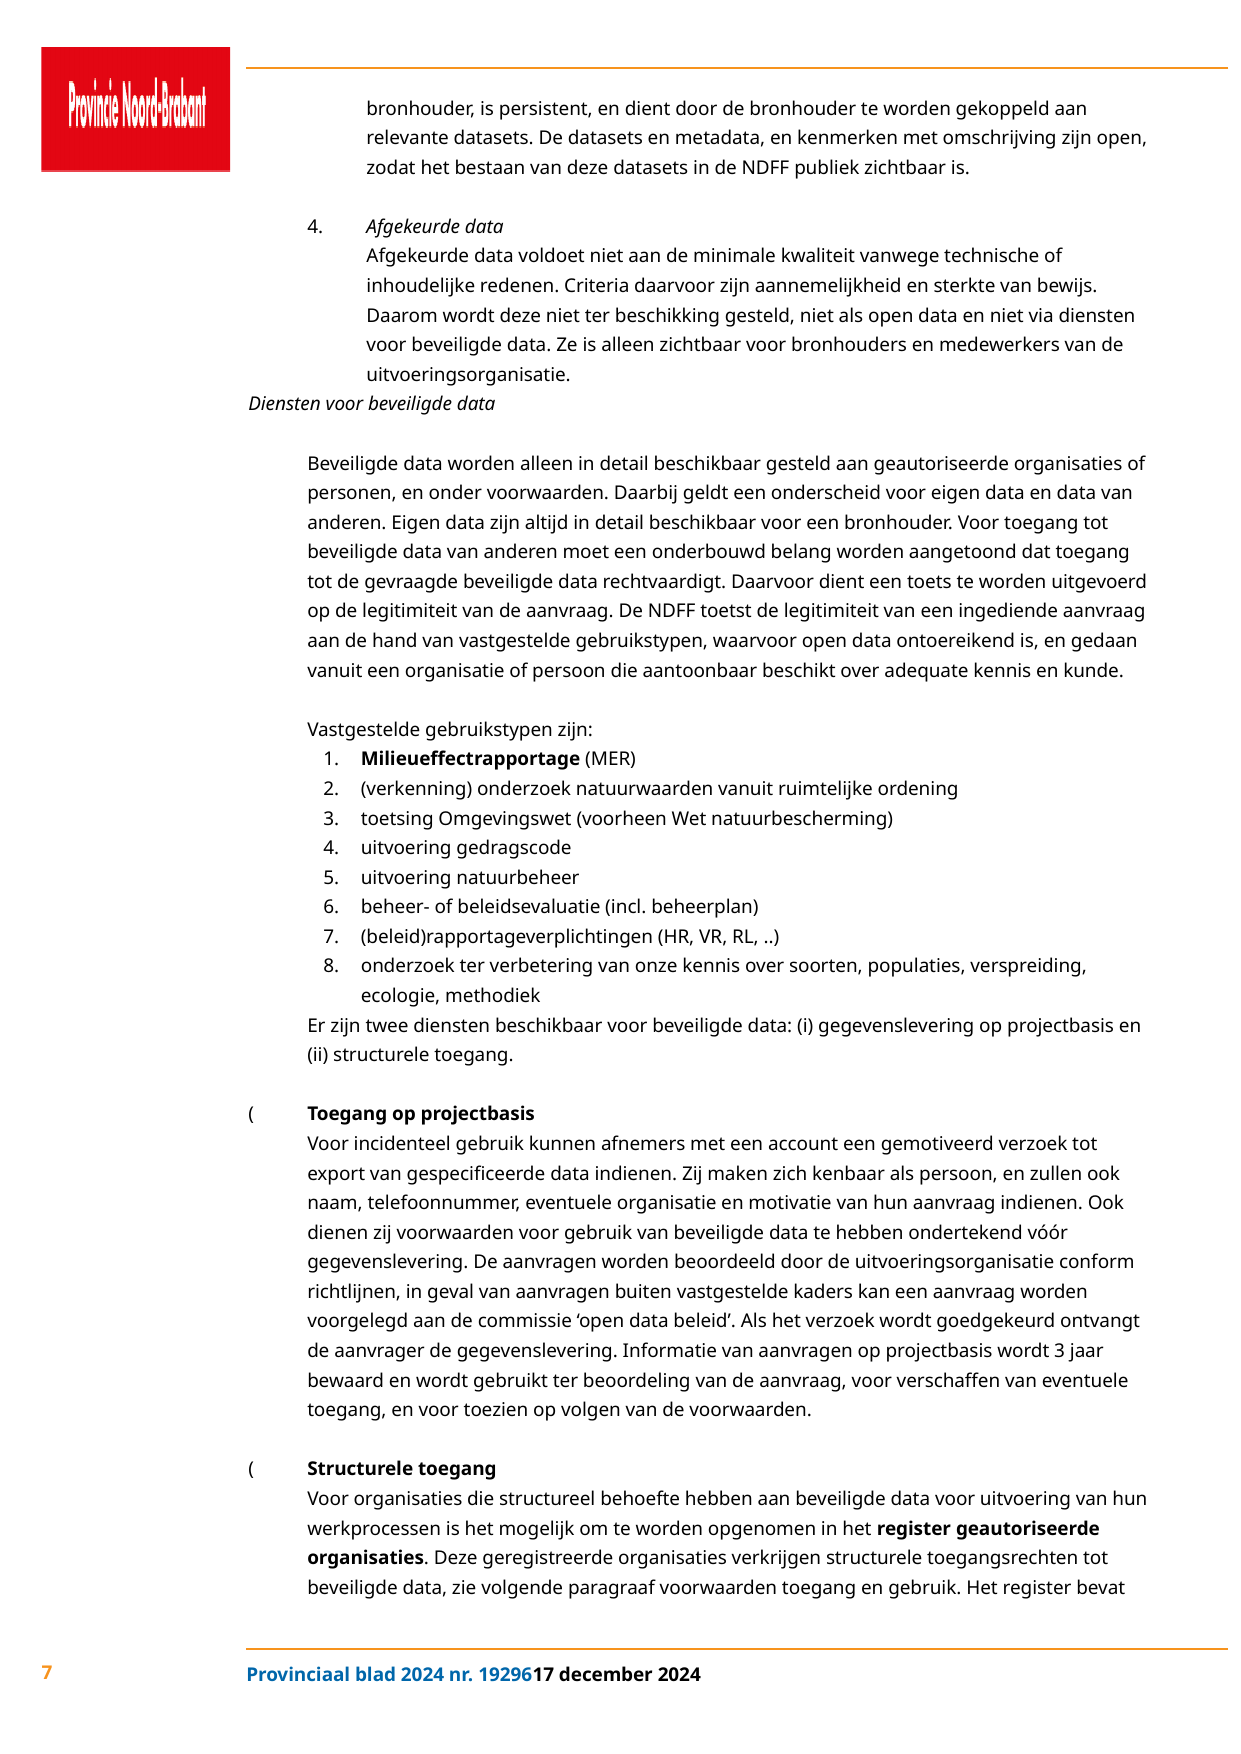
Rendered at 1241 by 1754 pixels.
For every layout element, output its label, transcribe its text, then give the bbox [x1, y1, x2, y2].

list onderzoek ter verbetering van onze kennis over soorten, populaties, verspreiding, ecologie, methodiek [323, 953, 1152, 1008]
text Diensten voor beveiligde data [248, 391, 1152, 416]
list Afgekeurde data [307, 213, 1152, 239]
list Voor organisaties die structureel behoefte hebben aan beveiligde data voor uitvoering van hun werkprocessen is het mogelijk om te worden opgenomen in het register geautoriseerde organisaties. Deze geregistreerde organisaties verkrijgen structurele toegangsrechten tot beveiligde data, zie volgende paragraaf voorwaarden toegang en gebruik. Het register bevat [248, 1485, 1152, 1600]
list Beveiligde data worden alleen in detail beschikbaar gesteld aan geautoriseerde organisaties of personen, en onder voorwaarden. Daarbij geldt een onderscheid voor eigen data en data van anderen. Eigen data zijn altijd in detail beschikbaar voor een bronhouder. Voor toegang tot beveiligde data van anderen moet een onderbouwd belang worden aangetoond dat toegang tot de gevraagde beveiligde data rechtvaardigt. Daarvoor dient een toets te worden uitgevoerd op de legitimiteit van de aanvraag. De NDFF toetst de legitimiteit van een ingediende aanvraag aan de hand van vastgestelde gebruikstypen, waarvoor open data ontoereikend is, en gedaan vanuit een organisatie of persoon die aantoonbaar beschikt over adequate kennis en kunde. [248, 450, 1152, 683]
list uitvoering natuurbeheer [323, 864, 1152, 890]
list Er zijn twee diensten beschikbaar voor beveiligde data: (i) gegevenslevering op projectbasis en (ii) structurele toegang. [248, 1012, 1152, 1067]
list bronhouder, is persistent, en dient door de bronhouder te worden gekoppeld aan relevante datasets. De datasets en metadata, en kenmerken met omschrijving zijn open, zodat het bestaan van deze datasets in de NDFF publiek zichtbaar is. [307, 95, 1152, 180]
list uitvoering gedragscode [323, 834, 1152, 860]
list (beleid)rapportageverplichtingen (HR, VR, RL, ..) [323, 923, 1152, 949]
list Milieueffectrapportage (MER) [323, 746, 1152, 771]
list Structurele toegang [248, 1456, 1152, 1481]
list Afgekeurde data voldoet niet aan de minimale kwaliteit vanwege technische of inhoudelijke redenen. Criteria daarvoor zijn aannemelijkheid en sterkte van bewijs. Daarom wordt deze niet ter beschikking gesteld, niet als open data en niet via diensten voor beveiligde data. Ze is alleen zichtbaar voor bronhouders en medewerkers van de uitvoeringsorganisatie. [307, 243, 1152, 387]
picture [41, 47, 231, 172]
list Toegang op projectbasis [248, 1101, 1152, 1126]
list Voor incidenteel gebruik kunnen afnemers met een account een gemotiveerd verzoek tot export van gespecificeerde data indienen. Zij maken zich kenbaar als persoon, en zullen ook naam, telefoonnummer, eventuele organisatie en motivatie van hun aanvraag indienen. Ook dienen zij voorwaarden voor gebruik van beveiligde data te hebben ondertekend vóór gegevenslevering. De aanvragen worden beoordeeld door de uitvoeringsorganisatie conform richtlijnen, in geval van aanvragen buiten vastgestelde kaders kan een aanvraag worden voorgelegd aan de commissie ‘open data beleid’. Als het verzoek wordt goedgekeurd ontvangt de aanvrager de gegevenslevering. Informatie van aanvragen op projectbasis wordt 3 jaar bewaard en wordt gebruikt ter beoordeling van de aanvraag, voor verschaffen van eventuele toegang, en voor toezien op volgen van de voorwaarden. [248, 1130, 1152, 1422]
list (verkenning) onderzoek natuurwaarden vanuit ruimtelijke ordening [323, 775, 1152, 801]
list Vastgestelde gebruikstypen zijn: [248, 716, 1152, 742]
list toetsing Omgevingswet (voorheen Wet natuurbescherming) [323, 805, 1152, 831]
list beheer- of beleidsevaluatie (incl. beheerplan) [323, 893, 1152, 919]
